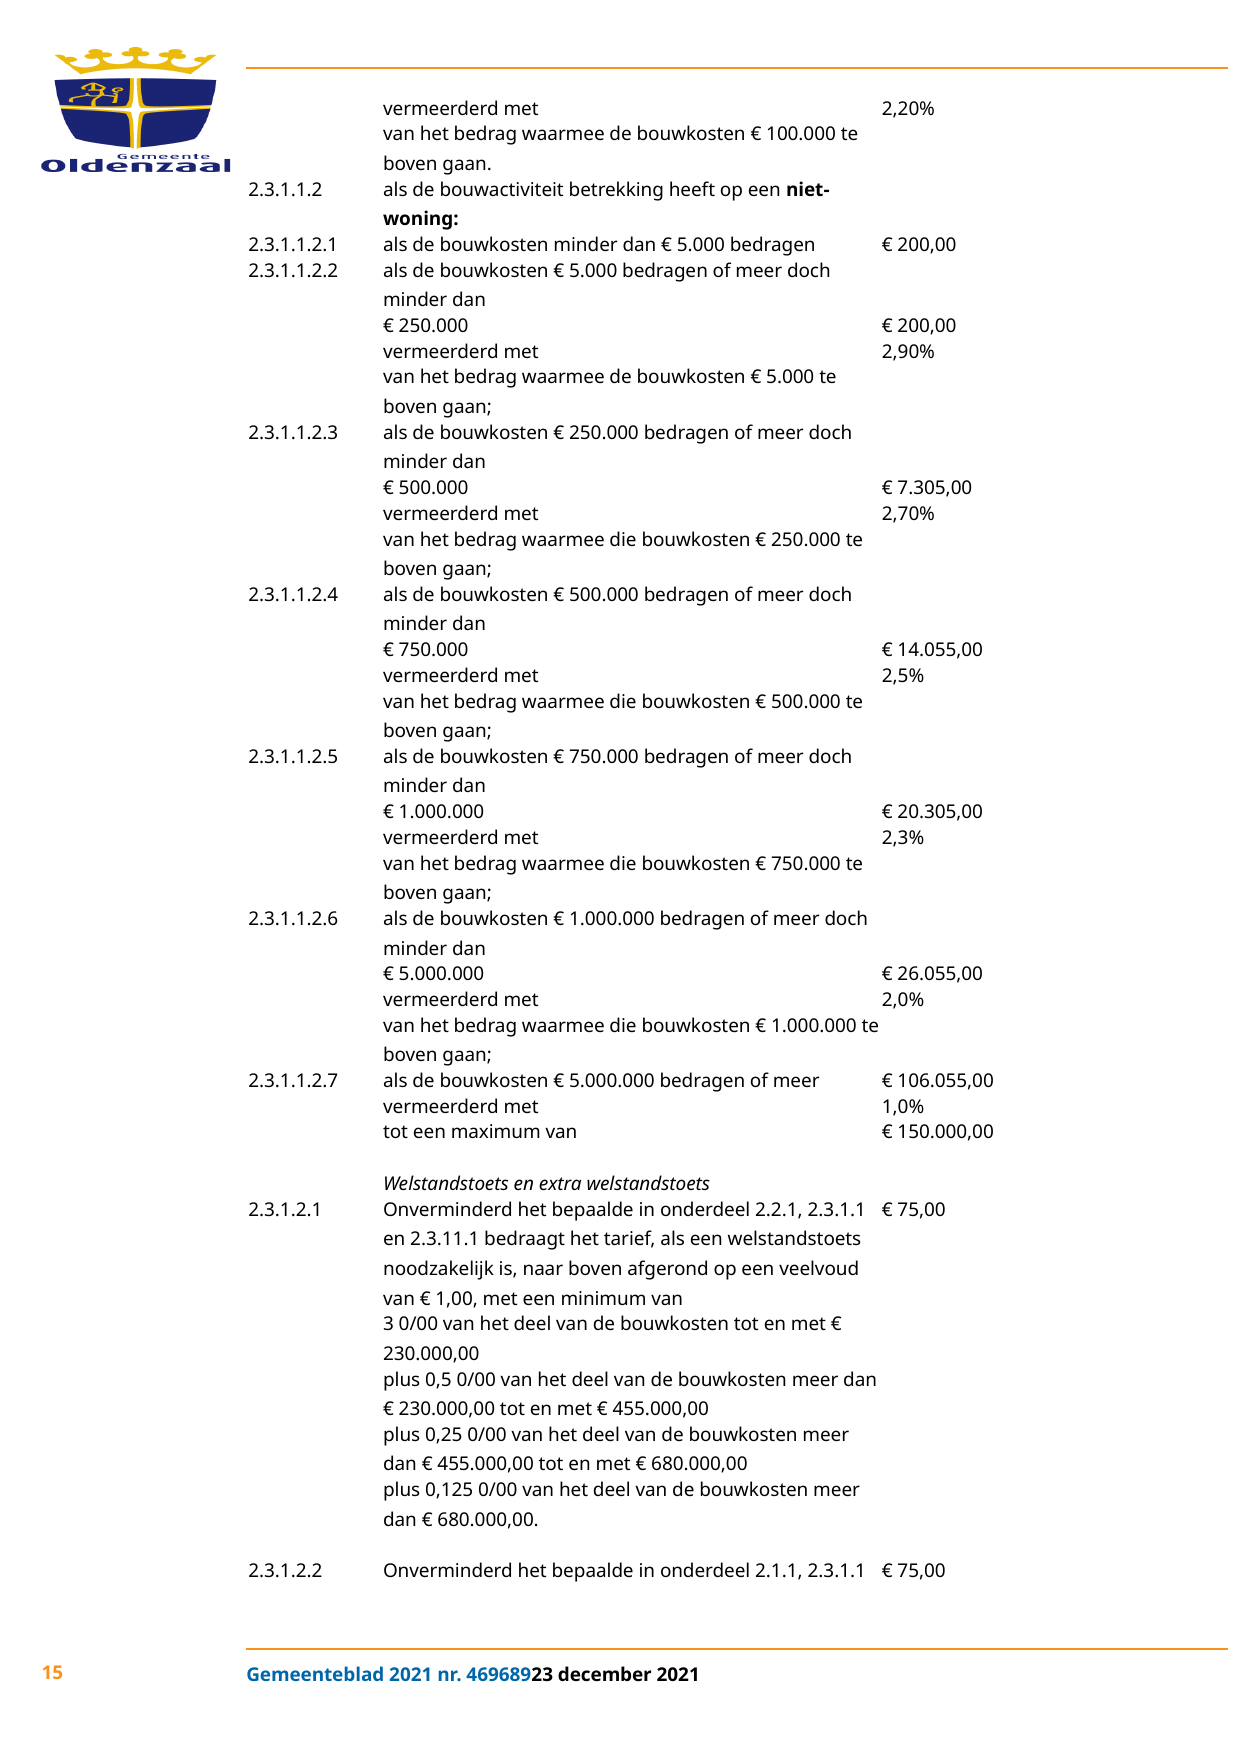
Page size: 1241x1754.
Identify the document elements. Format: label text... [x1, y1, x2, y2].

table_cell € 1.000.000 [383, 799, 882, 824]
table_cell [882, 1310, 1152, 1366]
table_cell [882, 1421, 1152, 1476]
table_cell vermeerderd met [383, 662, 882, 688]
table_cell [882, 1170, 1152, 1196]
table_cell [248, 636, 383, 662]
table_cell [248, 662, 383, 688]
table_cell [882, 743, 1152, 798]
table_cell 3 0/00 van het deel van de bouwkosten tot en met € 230.000,00 [383, 1310, 882, 1366]
table_cell [248, 1145, 383, 1170]
table_cell 2,3% [882, 824, 1152, 850]
table_cell van het bedrag waarmee de bouwkosten € 5.000 te boven gaan; [383, 364, 882, 419]
table_cell [383, 1145, 882, 1170]
table_cell 2.3.1.1.2.5 [248, 743, 383, 798]
table_cell [383, 1532, 882, 1557]
table_cell 2,20% [882, 95, 1152, 121]
table_cell € 250.000 [383, 312, 882, 338]
table_cell [882, 526, 1152, 581]
table_cell van het bedrag waarmee die bouwkosten € 750.000 te boven gaan; [383, 850, 882, 905]
table_cell [882, 905, 1152, 961]
table_cell vermeerderd met [383, 95, 882, 121]
table_cell 2.3.1.2.1 [248, 1196, 383, 1310]
table_cell [248, 1366, 383, 1421]
table_cell € 750.000 [383, 636, 882, 662]
table_cell [882, 1532, 1152, 1557]
table_cell € 75,00 [882, 1558, 1152, 1583]
table_cell van het bedrag waarmee die bouwkosten € 250.000 te boven gaan; [383, 526, 882, 581]
table_cell [882, 1145, 1152, 1170]
table_cell [248, 688, 383, 743]
table_cell tot een maximum van [383, 1119, 882, 1144]
table_cell [248, 1093, 383, 1119]
table_cell € 200,00 [882, 312, 1152, 338]
table_cell vermeerderd met [383, 824, 882, 850]
table_cell [882, 1366, 1152, 1421]
table_cell 2.3.1.1.2.2 [248, 257, 383, 312]
table_cell 2.3.1.2.2 [248, 1558, 383, 1583]
table_cell 2.3.1.1.2 [248, 176, 383, 231]
table_cell 2,5% [882, 662, 1152, 688]
table_cell plus 0,25 0/00 van het deel van de bouwkosten meer dan € 455.000,00 tot en met € 680.000,00 [383, 1421, 882, 1476]
table_cell van het bedrag waarmee die bouwkosten € 1.000.000 te boven gaan; [383, 1012, 882, 1067]
table_cell [882, 850, 1152, 905]
table_cell [882, 688, 1152, 743]
table_cell als de bouwkosten € 5.000 bedragen of meer doch minder dan [383, 257, 882, 312]
table_cell als de bouwkosten € 250.000 bedragen of meer doch minder dan [383, 419, 882, 474]
table_cell [248, 1170, 383, 1196]
table_cell [248, 1119, 383, 1144]
table_cell Welstandstoets en extra welstandstoets [383, 1170, 882, 1196]
table_cell € 26.055,00 [882, 961, 1152, 986]
table_cell € 200,00 [882, 231, 1152, 257]
table_cell [248, 1310, 383, 1366]
table_cell plus 0,5 0/00 van het deel van de bouwkosten meer dan € 230.000,00 tot en met € 455.000,00 [383, 1366, 882, 1421]
table_cell van het bedrag waarmee de bouwkosten € 100.000 te boven gaan. [383, 121, 882, 176]
table_cell als de bouwkosten minder dan € 5.000 bedragen [383, 231, 882, 257]
table_cell 2.3.1.1.2.4 [248, 581, 383, 636]
table_cell [882, 581, 1152, 636]
table_cell 2,70% [882, 500, 1152, 526]
table_cell als de bouwactiviteit betrekking heeft op een niet-woning: [383, 176, 882, 231]
table_cell [248, 121, 383, 176]
table_cell vermeerderd met [383, 500, 882, 526]
table_cell als de bouwkosten € 5.000.000 bedragen of meer [383, 1067, 882, 1093]
table_cell [248, 526, 383, 581]
table_cell 2.3.1.1.2.6 [248, 905, 383, 961]
table_cell € 14.055,00 [882, 636, 1152, 662]
table_cell [882, 176, 1152, 231]
table_cell als de bouwkosten € 500.000 bedragen of meer doch minder dan [383, 581, 882, 636]
table_cell vermeerderd met [383, 338, 882, 364]
table_cell van het bedrag waarmee die bouwkosten € 500.000 te boven gaan; [383, 688, 882, 743]
table_cell [882, 364, 1152, 419]
table_cell [882, 121, 1152, 176]
table_cell [248, 500, 383, 526]
table_cell [248, 824, 383, 850]
table_cell [248, 1012, 383, 1067]
table_cell [248, 799, 383, 824]
table_cell € 7.305,00 [882, 474, 1152, 500]
table_cell 2,0% [882, 986, 1152, 1012]
table_cell [248, 95, 383, 121]
table_cell [248, 338, 383, 364]
table_cell [882, 1476, 1152, 1532]
table_cell [882, 257, 1152, 312]
table_cell € 20.305,00 [882, 799, 1152, 824]
table_cell € 500.000 [383, 474, 882, 500]
table_cell [248, 850, 383, 905]
table_cell [248, 1421, 383, 1476]
table_cell 2,90% [882, 338, 1152, 364]
table_cell [248, 1532, 383, 1557]
table_cell [248, 1476, 383, 1532]
table_cell plus 0,125 0/00 van het deel van de bouwkosten meer dan € 680.000,00. [383, 1476, 882, 1532]
table_cell 2.3.1.1.2.1 [248, 231, 383, 257]
table_cell € 75,00 [882, 1196, 1152, 1310]
table_cell 1,0% [882, 1093, 1152, 1119]
table_cell [248, 312, 383, 338]
table_cell 2.3.1.1.2.7 [248, 1067, 383, 1093]
table_cell [248, 961, 383, 986]
table_cell vermeerderd met [383, 1093, 882, 1119]
table_cell 2.3.1.1.2.3 [248, 419, 383, 474]
table_cell vermeerderd met [383, 986, 882, 1012]
table_cell als de bouwkosten € 750.000 bedragen of meer doch minder dan [383, 743, 882, 798]
table_cell [248, 364, 383, 419]
table_cell als de bouwkosten € 1.000.000 bedragen of meer doch minder dan [383, 905, 882, 961]
table_cell [248, 474, 383, 500]
table_cell € 106.055,00 [882, 1067, 1152, 1093]
table_cell € 5.000.000 [383, 961, 882, 986]
table_cell Onverminderd het bepaalde in onderdeel 2.2.1, 2.3.1.1 en 2.3.11.1 bedraagt het tarief, als een welstandstoets noodzakelijk is, naar boven afgerond op een veelvoud van € 1,00, met een minimum van [383, 1196, 882, 1310]
table_cell Onverminderd het bepaalde in onderdeel 2.1.1, 2.3.1.1 [383, 1558, 882, 1583]
table_cell [882, 419, 1152, 474]
table_cell € 150.000,00 [882, 1119, 1152, 1144]
table_cell [248, 986, 383, 1012]
picture [41, 47, 231, 172]
table_cell [882, 1012, 1152, 1067]
